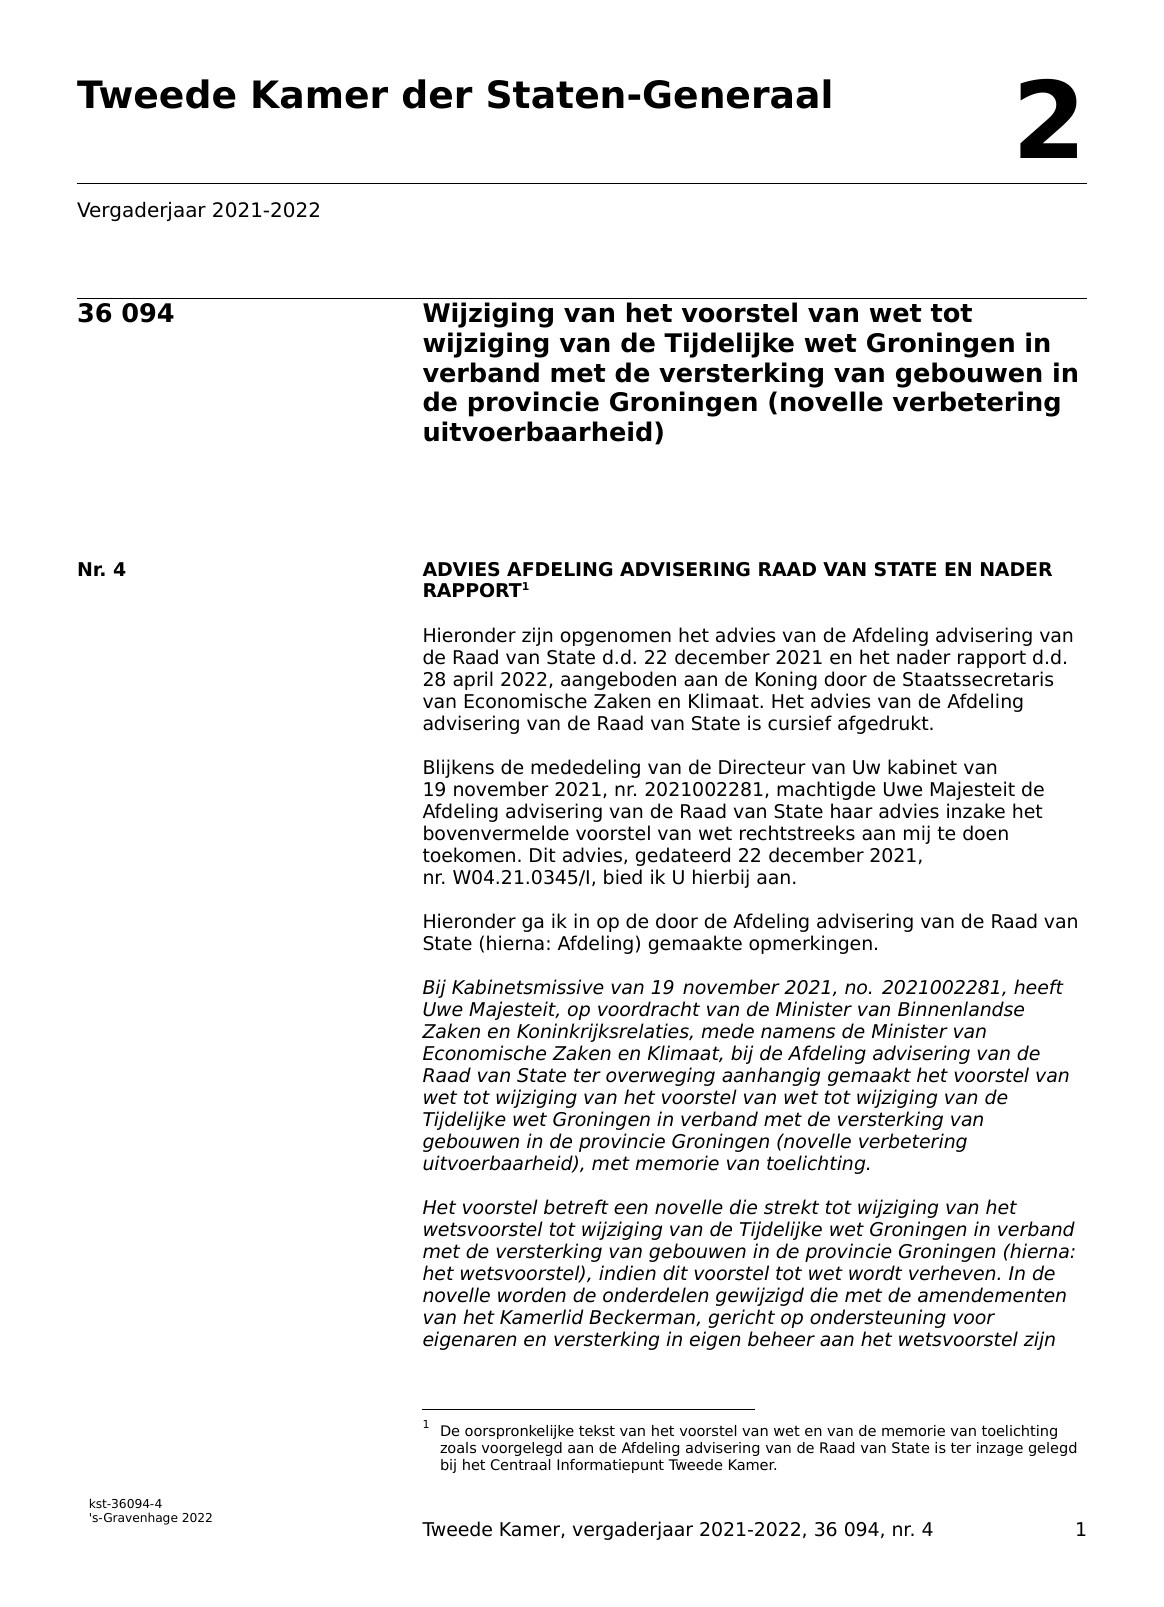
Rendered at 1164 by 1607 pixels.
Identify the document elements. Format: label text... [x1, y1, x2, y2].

subtitle 36 094 Wijziging van het voorstel van wet tot wijziging van de Tijdelijke wet Groningen in verband met de versterking van gebouwen in de provincie Groningen (novelle verbetering uitvoerbaarheid) [77, 299, 1087, 447]
text Bij Kabinetsmissive van 19 november 2021, no. 2021002281, heeft Uwe Majesteit, op voordracht van de Minister van Binnenlandse Zaken en Koninkrijksrelaties, mede namens de Minister van Economische Zaken en Klimaat, bij de Afdeling advisering van de Raad van State ter overweging aanhangig gemaakt het voorstel van wet tot wijziging van het voorstel van wet tot wijziging van de Tijdelijke wet Groningen in verband met de versterking van gebouwen in de provincie Groningen (novelle verbetering uitvoerbaarheid), met memorie van toelichting. [422, 977, 1087, 1175]
text kst-36094-4 [88, 1497, 323, 1511]
subtitle Nr. 4 ADVIES AFDELING ADVISERING RAAD VAN STATE EN NADER RAPPORT [77, 558, 1087, 602]
text Blijkens de mededeling van de Directeur van Uw kabinet van 19 november 2021, nr. 2021002281, machtigde Uwe Majesteit de Afdeling advisering van de Raad van State haar advies inzake het bovenvermelde voorstel van wet rechtstreeks aan mij te doen toekomen. Dit advies, gedateerd 22 december 2021, nr. W04.21.0345/I, bied ik U hierbij aan. [422, 757, 1087, 888]
table_header 2 [886, 59, 1087, 183]
text Het voorstel betreft een novelle die strekt tot wijziging van het wetsvoorstel tot wijziging van de Tijdelijke wet Groningen in verband met de versterking van gebouwen in de provincie Groningen (hierna: het wetsvoorstel), indien dit voorstel tot wet wordt verheven. In de novelle worden de onderdelen gewijzigd die met de amendementen van het Kamerlid Beckerman, gericht op ondersteuning voor eigenaren en versterking in eigen beheer aan het wetsvoorstel zijn [422, 1197, 1087, 1351]
text 's-Gravenhage 2022 [88, 1511, 323, 1525]
table_header Tweede Kamer der Staten-Generaal [77, 59, 886, 183]
text Hieronder ga ik in op de door de Afdeling advisering van de Raad van State (hierna: Afdeling) gemaakte opmerkingen. [422, 911, 1087, 955]
text De oorspronkelijke tekst van het voorstel van wet en van de memorie van toelichting zoals voorgelegd aan de Afdeling advisering van de Raad van State is ter inzage gelegd bij het Centraal Informatiepunt Tweede Kamer. [422, 1418, 1087, 1474]
text Hieronder zijn opgenomen het advies van de Afdeling advisering van de Raad van State d.d. 22 december 2021 en het nader rapport d.d. 28 april 2022, aangeboden aan de Koning door de Staatssecretaris van Economische Zaken en Klimaat. Het advies van de Afdeling advisering van de Raad van State is cursief afgedrukt. [422, 624, 1087, 734]
table_cell Vergaderjaar 2021-2022 [77, 184, 1087, 298]
